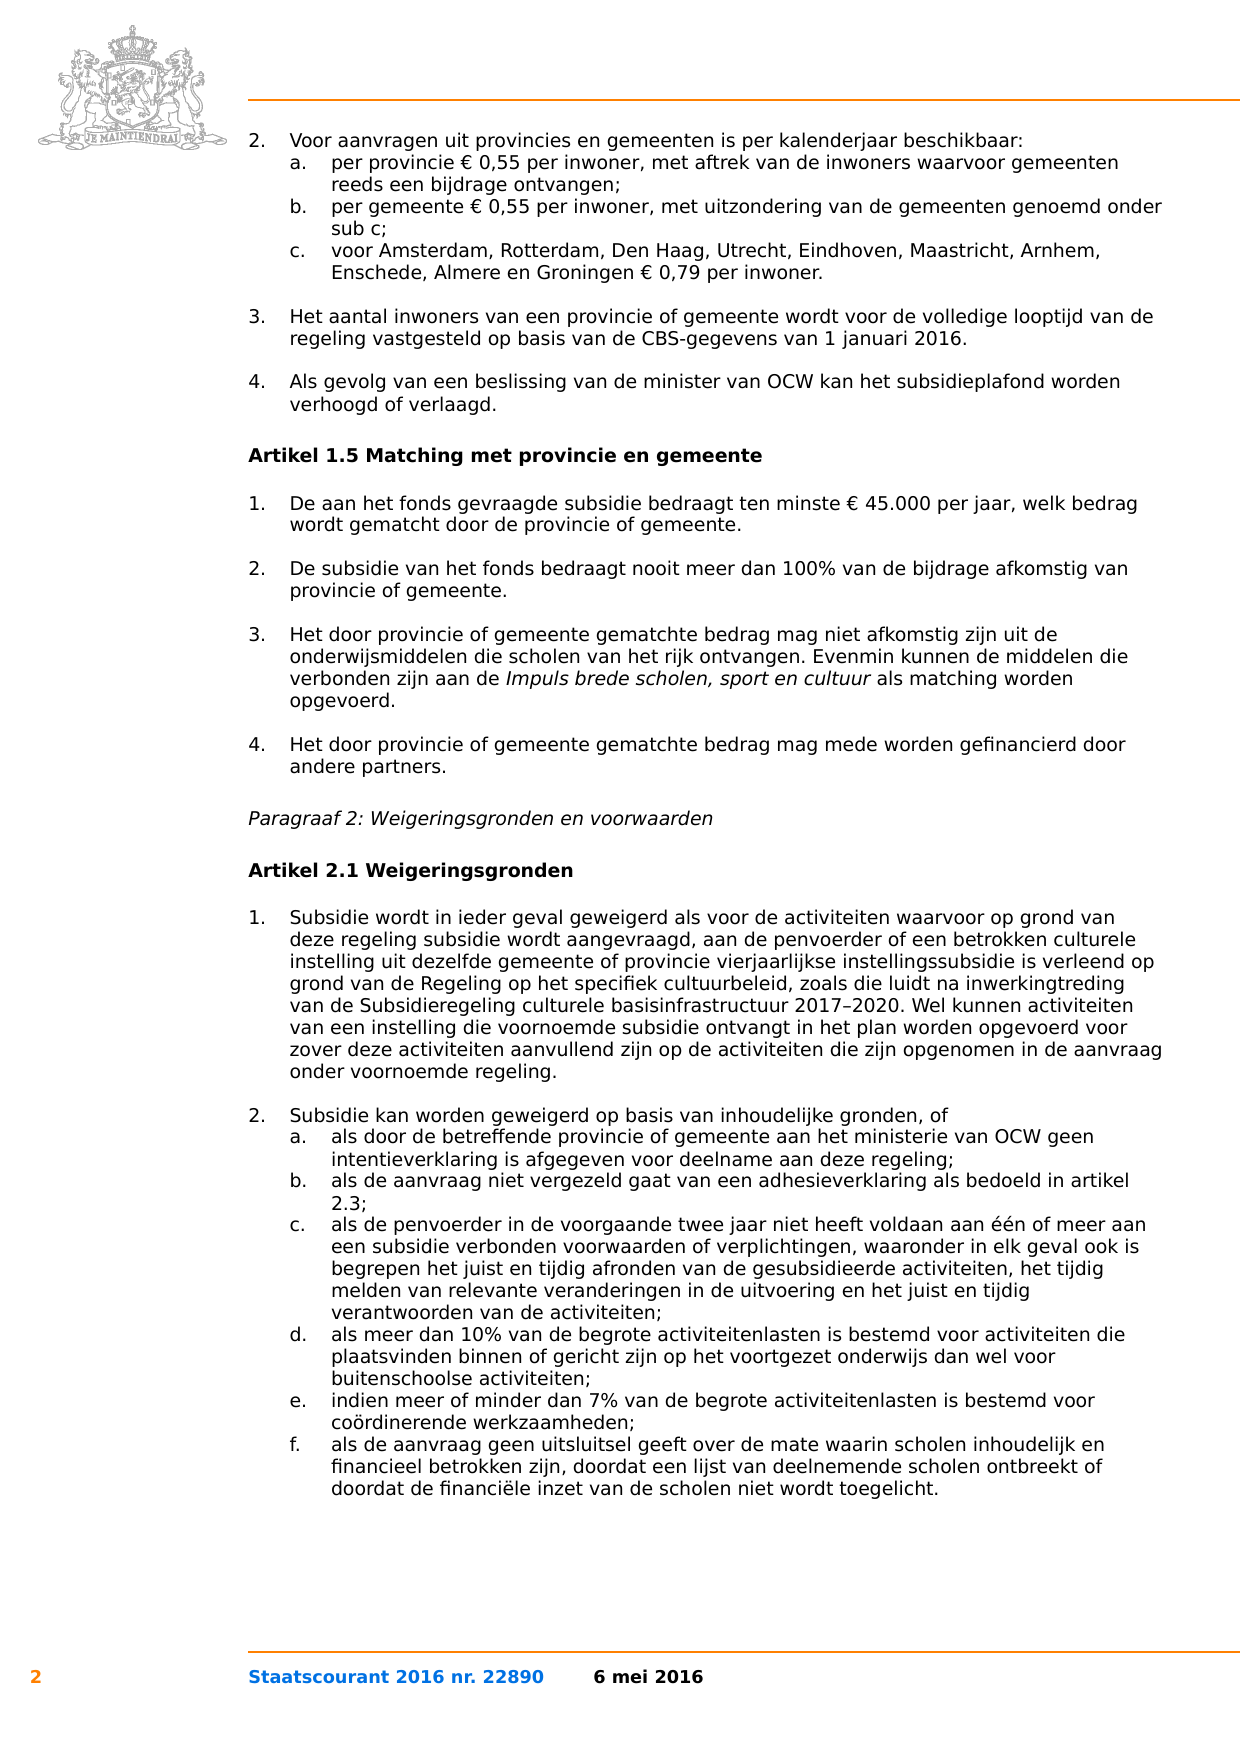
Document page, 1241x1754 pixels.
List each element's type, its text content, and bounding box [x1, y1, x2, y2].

text 4. Als gevolg van een beslissing van de minister van OCW kan het subsidieplafond worden verhoogd of verlaagd. [248, 371, 1163, 415]
text d. als meer dan 10% van de begrote activiteitenlasten is bestemd voor activiteiten die plaatsvinden binnen of gericht zijn op het voortgezet onderwijs dan wel voor buitenschoolse activiteiten; [289, 1324, 1163, 1390]
text e. indien meer of minder dan 7% van de begrote activiteitenlasten is bestemd voor coördinerende werkzaamheden; [289, 1390, 1163, 1434]
text 4. Het door provincie of gemeente gematchte bedrag mag mede worden gefinancierd door andere partners. [248, 734, 1163, 778]
text a. per provincie € 0,55 per inwoner, met aftrek van de inwoners waarvoor gemeenten reeds een bijdrage ontvangen; [289, 152, 1163, 196]
text b. per gemeente € 0,55 per inwoner, met uitzondering van de gemeenten genoemd onder sub c; [289, 196, 1163, 240]
text 3. Het door provincie of gemeente gematchte bedrag mag niet afkomstig zijn uit de onderwijsmiddelen die scholen van het rijk ontvangen. Evenmin kunnen de middelen die verbonden zijn aan de Impuls brede scholen, sport en cultuur als matching worden opgevoerd. [248, 624, 1163, 712]
text 2. Voor aanvragen uit provincies en gemeenten is per kalenderjaar beschikbaar: [248, 130, 1163, 152]
text c. voor Amsterdam, Rotterdam, Den Haag, Utrecht, Eindhoven, Maastricht, Arnhem, Enschede, Almere en Groningen € 0,79 per inwoner. [289, 240, 1163, 284]
text 1. Subsidie wordt in ieder geval geweigerd als voor de activiteiten waarvoor op grond van deze regeling subsidie wordt aangevraagd, aan de penvoerder of een betrokken culturele instelling uit dezelfde gemeente of provincie vierjaarlijkse instellingssubsidie is verleend op grond van de Regeling op het specifiek cultuurbeleid, zoals die luidt na inwerkingtreding van de Subsidieregeling culturele basisinfrastructuur 2017–2020. Wel kunnen activiteiten van een instelling die voornoemde subsidie ontvangt in het plan worden opgevoerd voor zover deze activiteiten aanvullend zijn op de activiteiten die zijn opgenomen in de aanvraag onder voornoemde regeling. [248, 907, 1163, 1083]
subtitle Artikel 1.5 Matching met provincie en gemeente [248, 445, 1163, 467]
text f. als de aanvraag geen uitsluitsel geeft over de mate waarin scholen inhoudelijk en financieel betrokken zijn, doordat een lijst van deelnemende scholen ontbreekt of doordat de financiële inzet van de scholen niet wordt toegelicht. [289, 1434, 1163, 1500]
text 2. Subsidie kan worden geweigerd op basis van inhoudelijke gronden, of [248, 1104, 1163, 1126]
text 2. De subsidie van het fonds bedraagt nooit meer dan 100% van de bijdrage afkomstig van provincie of gemeente. [248, 558, 1163, 602]
subtitle Paragraaf 2: Weigeringsgronden en voorwaarden [248, 808, 1163, 830]
picture [38, 25, 227, 150]
text c. als de penvoerder in de voorgaande twee jaar niet heeft voldaan aan één of meer aan een subsidie verbonden voorwaarden of verplichtingen, waaronder in elk geval ook is begrepen het juist en tijdig afronden van de gesubsidieerde activiteiten, het tijdig melden van relevante veranderingen in de uitvoering en het juist en tijdig verantwoorden van de activiteiten; [289, 1214, 1163, 1324]
text 3. Het aantal inwoners van een provincie of gemeente wordt voor de volledige looptijd van de regeling vastgesteld op basis van de CBS-gegevens van 1 januari 2016. [248, 306, 1163, 349]
text 1. De aan het fonds gevraagde subsidie bedraagt ten minste € 45.000 per jaar, welk bedrag wordt gematcht door de provincie of gemeente. [248, 492, 1163, 536]
subtitle Artikel 2.1 Weigeringsgronden [248, 860, 1163, 882]
text b. als de aanvraag niet vergezeld gaat van een adhesieverklaring als bedoeld in artikel 2.3; [289, 1170, 1163, 1214]
text a. als door de betreffende provincie of gemeente aan het ministerie van OCW geen intentieverklaring is afgegeven voor deelname aan deze regeling; [289, 1126, 1163, 1170]
